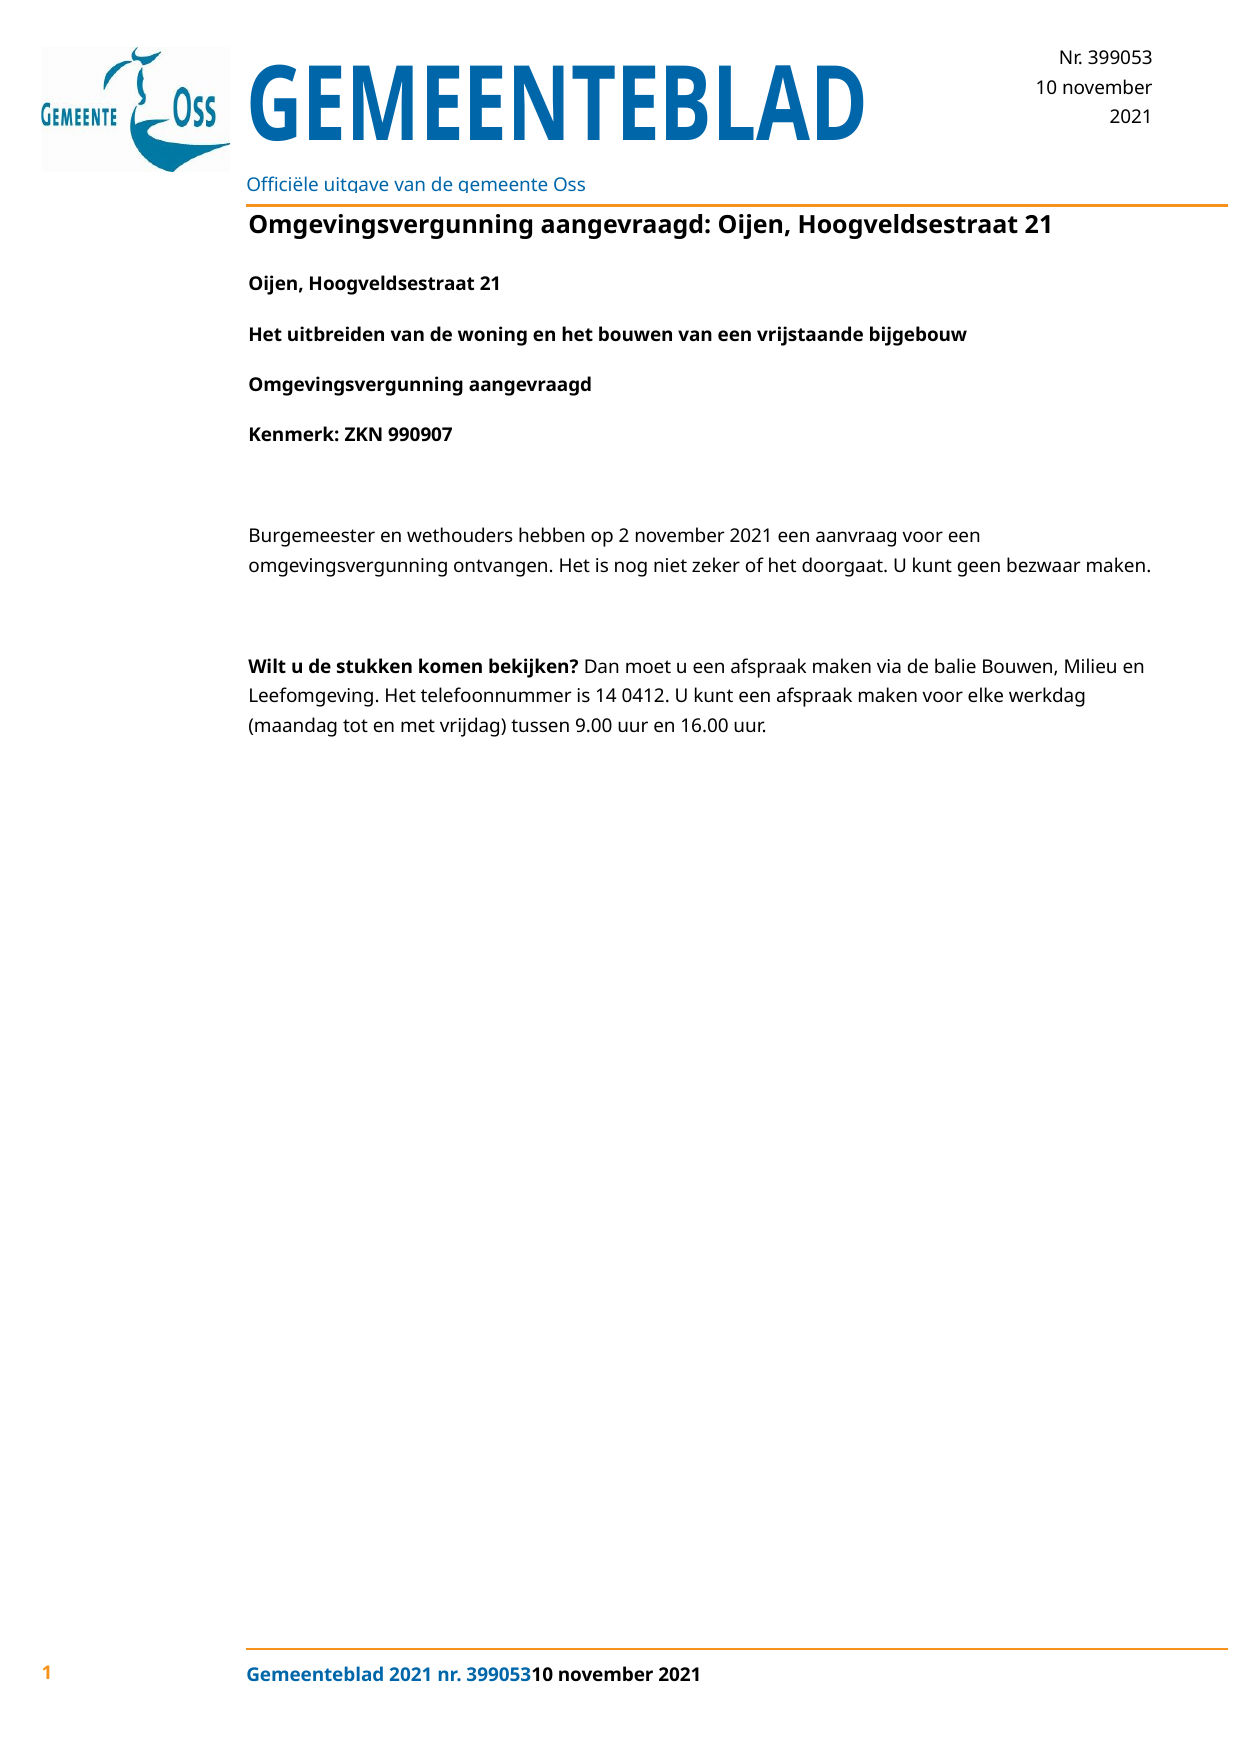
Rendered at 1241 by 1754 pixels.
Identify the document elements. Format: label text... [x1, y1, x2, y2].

text Oijen, Hoogveldsestraat 21 [248, 270, 1152, 296]
picture [41, 47, 231, 172]
text Wilt u de stukken komen bekijken? Dan moet u een afspraak maken via de balie Bouwen, Milieu en Leefomgeving. Het telefoonnummer is 14 0412. U kunt een afspraak maken voor elke werkdag (maandag tot en met vrijdag) tussen 9.00 uur en 16.00 uur. [248, 653, 1152, 738]
text Burgemeester en wethouders hebben op 2 november 2021 een aanvraag voor een omgevingsvergunning ontvangen. Het is nog niet zeker of het doorgaat. U kunt geen bezwaar maken. [248, 522, 1152, 578]
text Omgevingsvergunning aangevraagd: Oijen, Hoogveldsestraat 21 [248, 207, 1152, 241]
text Het uitbreiden van de woning en het bouwen van een vrijstaande bijgebouw [248, 321, 1152, 346]
text Omgevingsvergunning aangevraagd [248, 371, 1152, 397]
text Kenmerk: ZKN 990907 [248, 422, 1152, 447]
